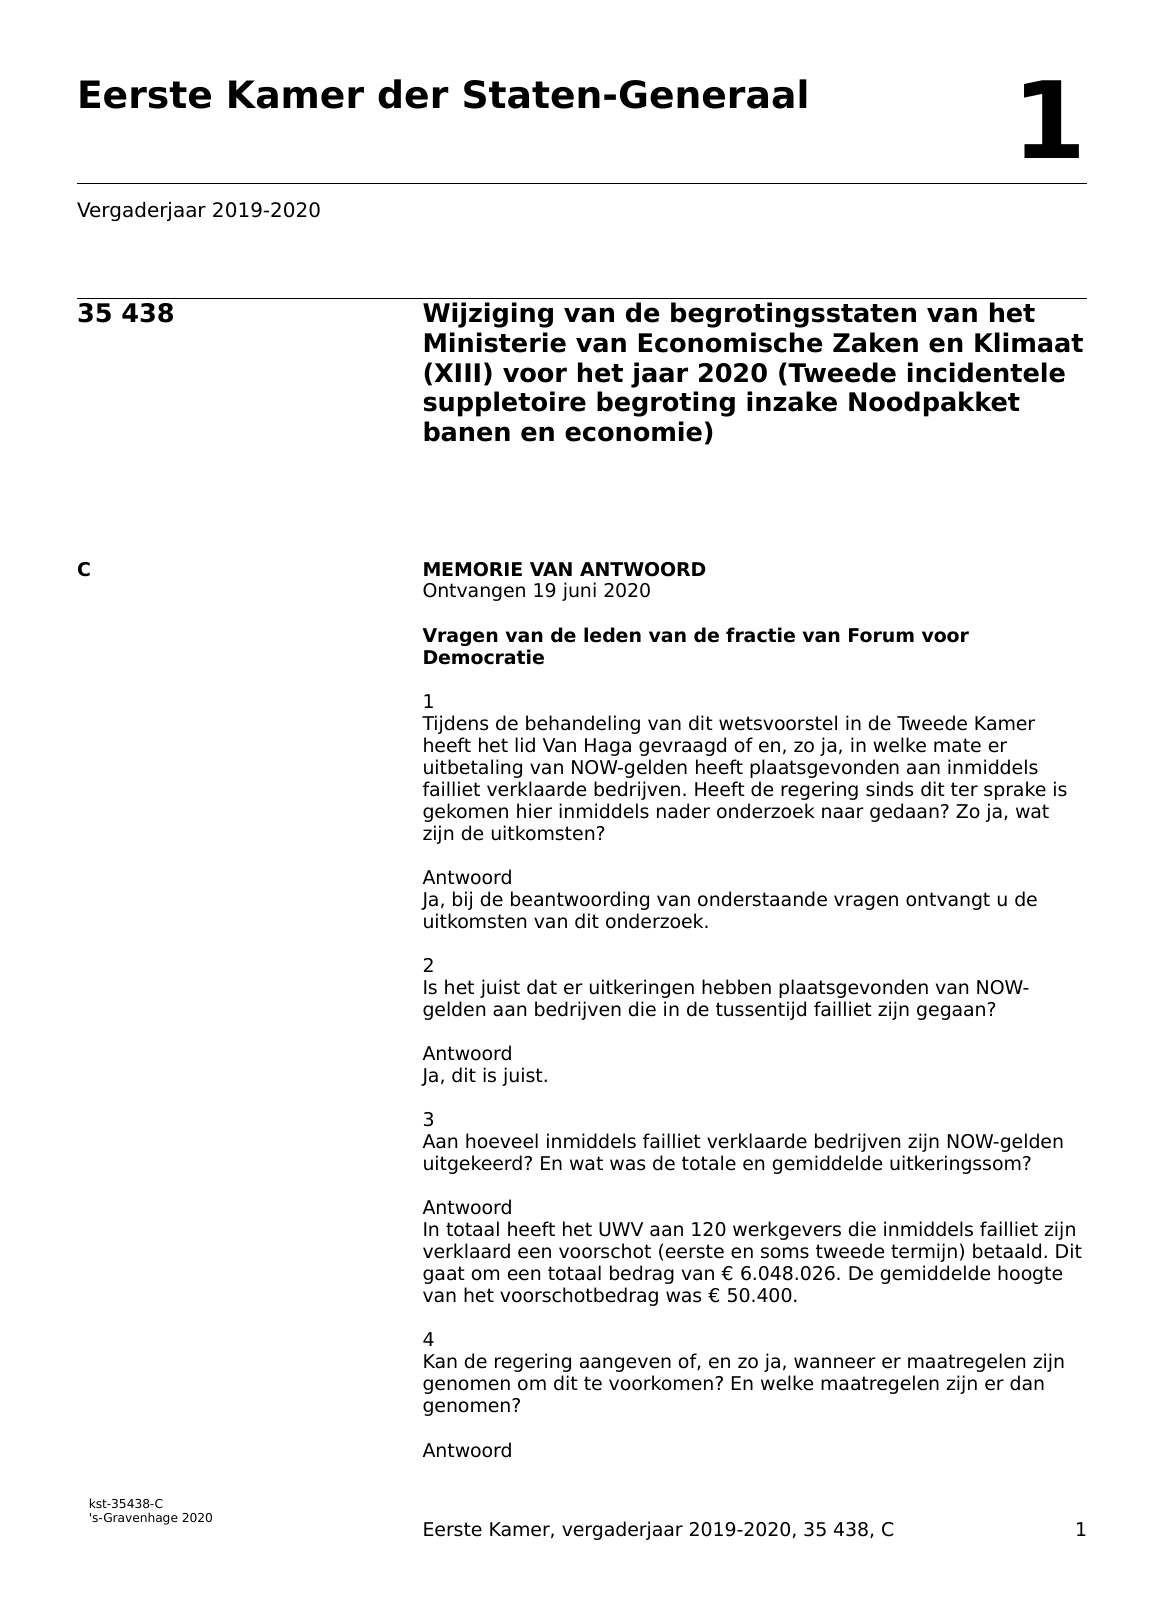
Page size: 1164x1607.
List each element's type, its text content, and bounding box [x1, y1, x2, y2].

text 3 [422, 1109, 1087, 1131]
text Ja, dit is juist. [422, 1065, 1087, 1087]
subtitle 35 438 Wijziging van de begrotingsstaten van het Ministerie van Economische Zaken en Klimaat (XIII) voor het jaar 2020 (Tweede incidentele suppletoire begroting inzake Noodpakket banen en economie) [77, 299, 1087, 447]
text Tijdens de behandeling van dit wetsvoorstel in de Tweede Kamer heeft het lid Van Haga gevraagd of en, zo ja, in welke mate er uitbetaling van NOW-gelden heeft plaatsgevonden aan inmiddels failliet verklaarde bedrijven. Heeft de regering sinds dit ter sprake is gekomen hier inmiddels nader onderzoek naar gedaan? Zo ja, wat zijn de uitkomsten? [422, 713, 1087, 844]
text Is het juist dat er uitkeringen hebben plaatsgevonden van NOW-gelden aan bedrijven die in de tussentijd failliet zijn gegaan? [422, 977, 1087, 1021]
text Ontvangen 19 juni 2020 [422, 580, 1087, 602]
text Aan hoeveel inmiddels failliet verklaarde bedrijven zijn NOW-gelden uitgekeerd? En wat was de totale en gemiddelde uitkeringssom? [422, 1131, 1087, 1175]
text Antwoord [422, 1439, 1087, 1461]
text In totaal heeft het UWV aan 120 werkgevers die inmiddels failliet zijn verklaard een voorschot (eerste en soms tweede termijn) betaald. Dit gaat om een totaal bedrag van € 6.048.026. De gemiddelde hoogte van het voorschotbedrag was € 50.400. [422, 1219, 1087, 1307]
table_header 1 [886, 59, 1087, 183]
table_header Eerste Kamer der Staten-Generaal [77, 59, 886, 183]
subtitle Vragen van de leden van de fractie van Forum voor Democratie [422, 624, 1087, 668]
text Antwoord [422, 1197, 1087, 1219]
text Ja, bij de beantwoording van onderstaande vragen ontvangt u de uitkomsten van dit onderzoek. [422, 889, 1087, 933]
text Kan de regering aangeven of, en zo ja, wanneer er maatregelen zijn genomen om dit te voorkomen? En welke maatregelen zijn er dan genomen? [422, 1351, 1087, 1417]
text Antwoord [422, 867, 1087, 889]
text 2 [422, 955, 1087, 977]
text 4 [422, 1329, 1087, 1351]
text 1 [422, 691, 1087, 713]
subtitle C MEMORIE VAN ANTWOORD [77, 558, 1087, 580]
text Antwoord [422, 1043, 1087, 1065]
text kst-35438-C [88, 1497, 323, 1511]
text 's-Gravenhage 2020 [88, 1511, 323, 1525]
table_cell Vergaderjaar 2019-2020 [77, 184, 1087, 298]
